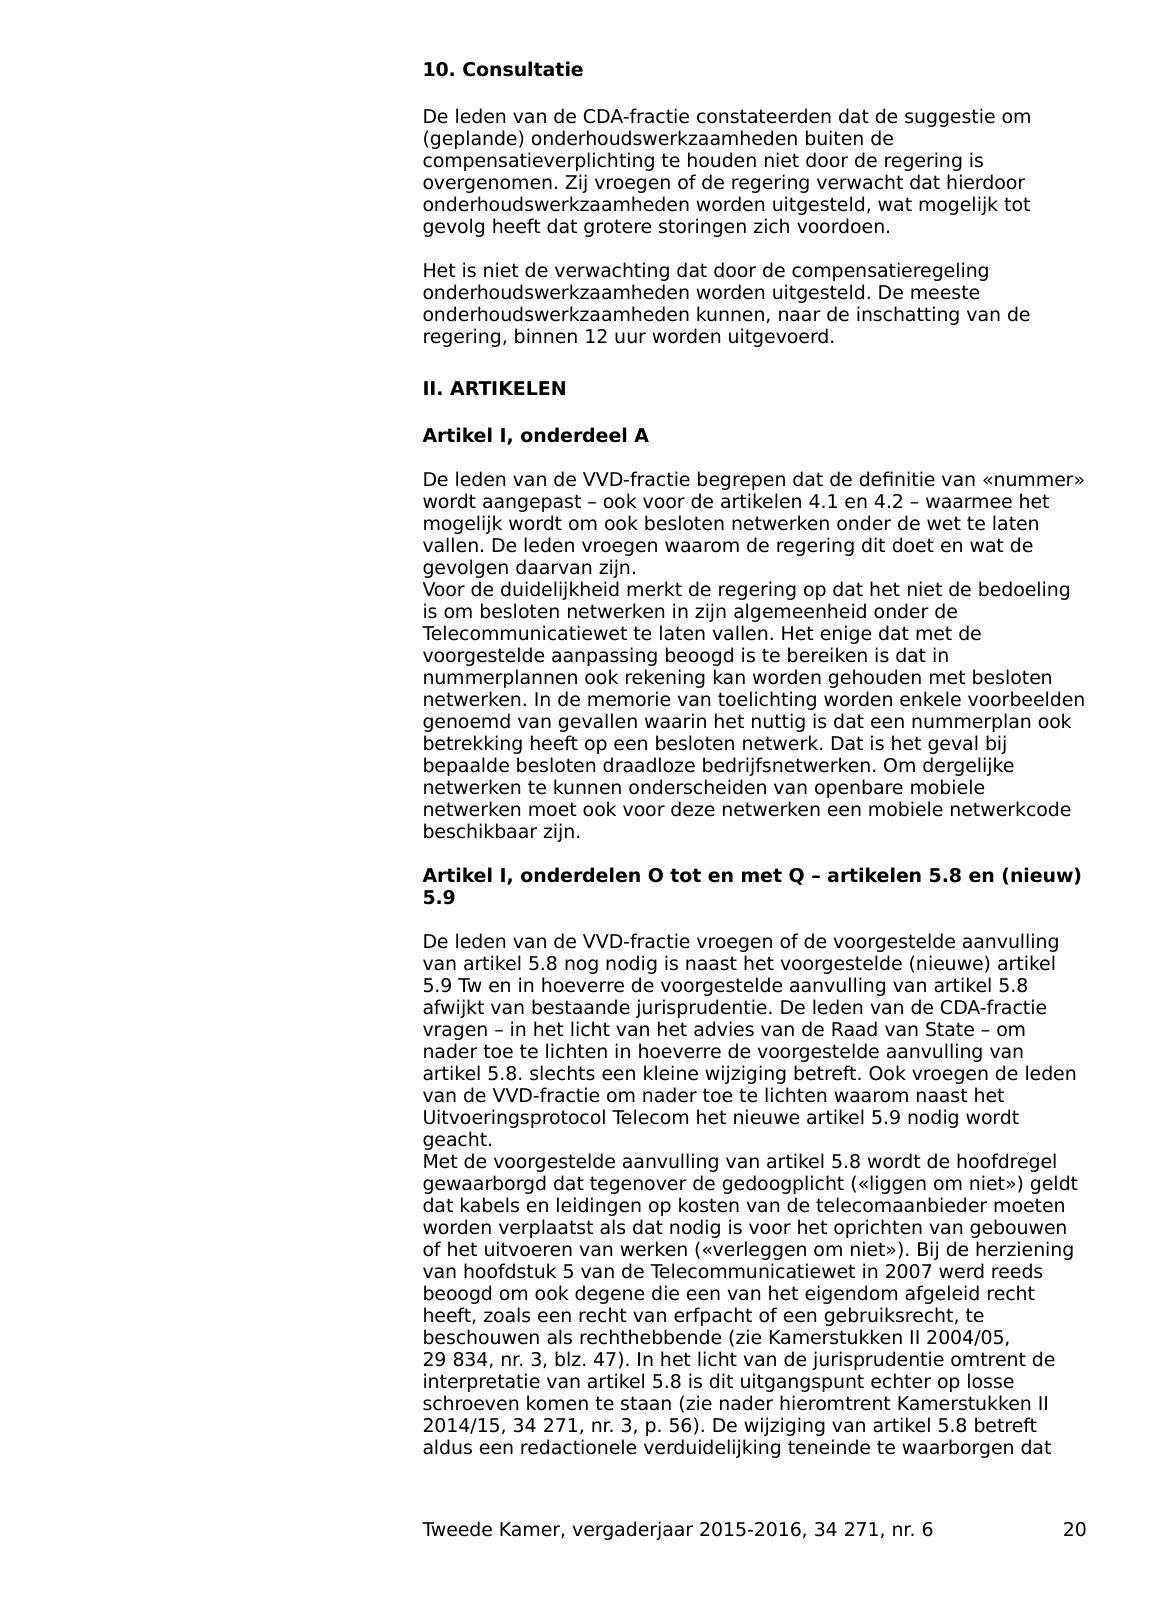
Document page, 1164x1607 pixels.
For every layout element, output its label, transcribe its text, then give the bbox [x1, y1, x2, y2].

text Voor de duidelijkheid merkt de regering op dat het niet de bedoeling is om besloten netwerken in zijn algemeenheid onder de Telecommunicatiewet te laten vallen. Het enige dat met de voorgestelde aanpassing beoogd is te bereiken is dat in nummerplannen ook rekening kan worden gehouden met besloten netwerken. In de memorie van toelichting worden enkele voorbeelden genoemd van gevallen waarin het nuttig is dat een nummerplan ook betrekking heeft op een besloten netwerk. Dat is het geval bij bepaalde besloten draadloze bedrijfsnetwerken. Om dergelijke netwerken te kunnen onderscheiden van openbare mobiele netwerken moet ook voor deze netwerken een mobiele netwerkcode beschikbaar zijn. [422, 579, 1087, 843]
text De leden van de CDA-fractie constateerden dat de suggestie om (geplande) onderhoudswerkzaamheden buiten de compensatieverplichting te houden niet door de regering is overgenomen. Zij vroegen of de regering verwacht dat hierdoor onderhoudswerkzaamheden worden uitgesteld, wat mogelijk tot gevolg heeft dat grotere storingen zich voordoen. [422, 106, 1087, 238]
text Met de voorgestelde aanvulling van artikel 5.8 wordt de hoofdregel gewaarborgd dat tegenover de gedoogplicht («liggen om niet») geldt dat kabels en leidingen op kosten van de telecomaanbieder moeten worden verplaatst als dat nodig is voor het oprichten van gebouwen of het uitvoeren van werken («verleggen om niet»). Bij de herziening van hoofdstuk 5 van de Telecommunicatiewet in 2007 werd reeds beoogd om ook degene die een van het eigendom afgeleid recht heeft, zoals een recht van erfpacht of een gebruiksrecht, te beschouwen als rechthebbende (zie Kamerstukken II 2004/05, 29 834, nr. 3, blz. 47). In het licht van de jurisprudentie omtrent de interpretatie van artikel 5.8 is dit uitgangspunt echter op losse schroeven komen te staan (zie nader hieromtrent Kamerstukken II 2014/15, 34 271, nr. 3, p. 56). De wijziging van artikel 5.8 betreft aldus een redactionele verduidelijking teneinde te waarborgen dat [422, 1151, 1087, 1459]
subtitle 10. Consultatie [422, 59, 1087, 81]
text Het is niet de verwachting dat door de compensatieregeling onderhoudswerkzaamheden worden uitgesteld. De meeste onderhoudswerkzaamheden kunnen, naar de inschatting van de regering, binnen 12 uur worden uitgevoerd. [422, 260, 1087, 348]
subtitle II. ARTIKELEN [422, 378, 1087, 400]
subtitle Artikel I, onderdeel A [422, 425, 1087, 447]
subtitle Artikel I, onderdelen O tot en met Q – artikelen 5.8 en (nieuw) 5.9 [422, 865, 1087, 909]
text De leden van de VVD-fractie vroegen of de voorgestelde aanvulling van artikel 5.8 nog nodig is naast het voorgestelde (nieuwe) artikel 5.9 Tw en in hoeverre de voorgestelde aanvulling van artikel 5.8 afwijkt van bestaande jurisprudentie. De leden van de CDA-fractie vragen – in het licht van het advies van de Raad van State – om nader toe te lichten in hoeverre de voorgestelde aanvulling van artikel 5.8. slechts een kleine wijziging betreft. Ook vroegen de leden van de VVD-fractie om nader toe te lichten waarom naast het Uitvoeringsprotocol Telecom het nieuwe artikel 5.9 nodig wordt geacht. [422, 931, 1087, 1151]
text De leden van de VVD-fractie begrepen dat de definitie van «nummer» wordt aangepast – ook voor de artikelen 4.1 en 4.2 – waarmee het mogelijk wordt om ook besloten netwerken onder de wet te laten vallen. De leden vroegen waarom de regering dit doet en wat de gevolgen daarvan zijn. [422, 469, 1087, 579]
